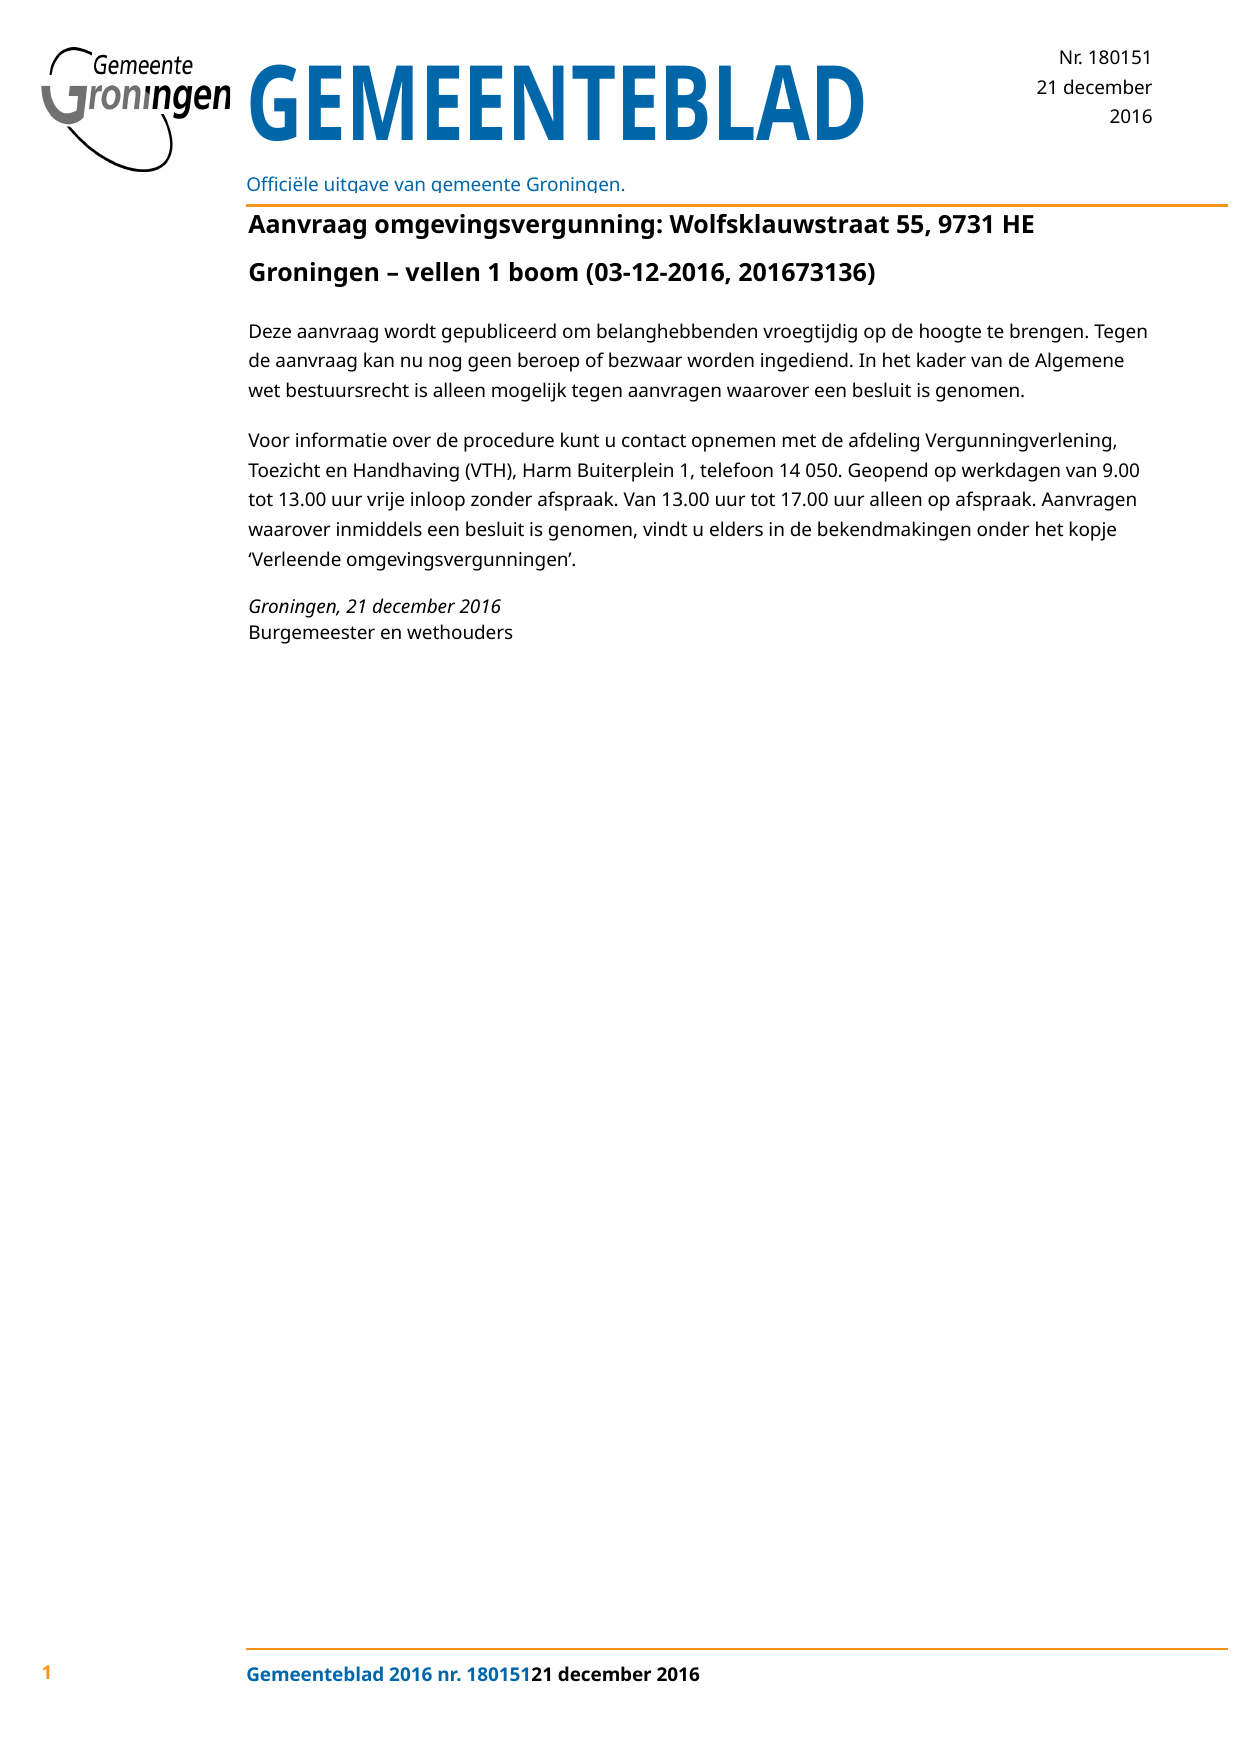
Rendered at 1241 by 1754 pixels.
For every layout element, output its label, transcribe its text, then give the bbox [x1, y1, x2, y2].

text Aanvraag omgevingsvergunning: Wolfsklauwstraat 55, 9731 HE Groningen – vellen 1 boom (03-12-2016, 201673136) [248, 207, 1152, 288]
text Groningen, 21 december 2016 [248, 594, 1152, 619]
picture [41, 47, 231, 172]
text Deze aanvraag wordt gepubliceerd om belanghebbenden vroegtijdig op de hoogte te brengen. Tegen de aanvraag kan nu nog geen beroep of bezwaar worden ingediend. In het kader van de Algemene wet bestuursrecht is alleen mogelijk tegen aanvragen waarover een besluit is genomen. [248, 318, 1152, 403]
text Voor informatie over de procedure kunt u contact opnemen met de afdeling Vergunningverlening, Toezicht en Handhaving (VTH), Harm Buiterplein 1, telefoon 14 050. Geopend op werkdagen van 9.00 tot 13.00 uur vrije inloop zonder afspraak. Van 13.00 uur tot 17.00 uur alleen op afspraak. Aanvragen waarover inmiddels een besluit is genomen, vindt u elders in de bekendmakingen onder het kopje ‘Verleende omgevingsvergunningen’. [248, 427, 1152, 572]
text Burgemeester en wethouders [248, 619, 1152, 645]
